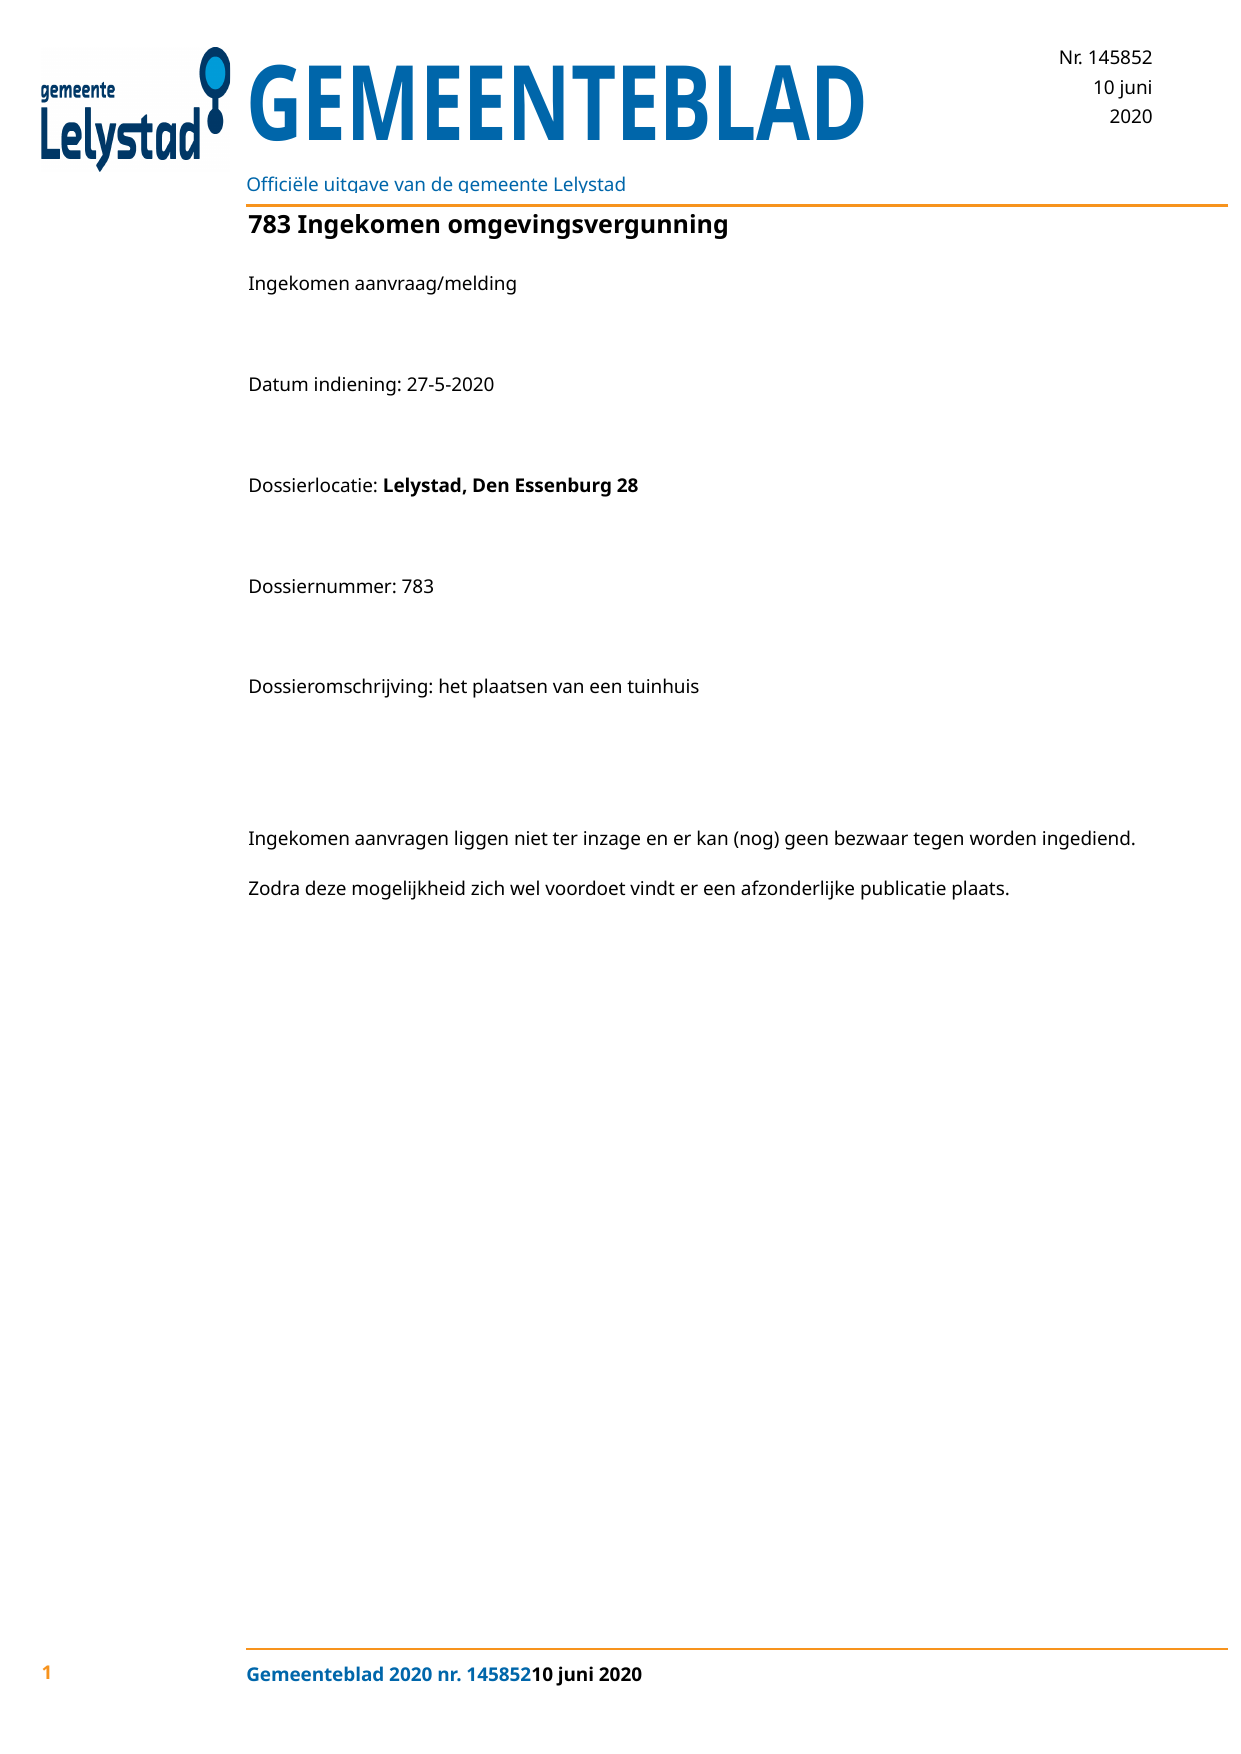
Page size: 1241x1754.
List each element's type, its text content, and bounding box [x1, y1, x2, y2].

text Dossieromschrijving: het plaatsen van een tuinhuis [248, 674, 1152, 699]
text Dossierlocatie: Lelystad, Den Essenburg 28 [248, 472, 1152, 498]
text Ingekomen aanvragen liggen niet ter inzage en er kan (nog) geen bezwaar tegen worden ingediend. [248, 825, 1152, 851]
picture [41, 47, 231, 172]
text Ingekomen aanvraag/melding [248, 270, 1152, 296]
text 783 Ingekomen omgevingsvergunning [248, 207, 1152, 241]
text Zodra deze mogelijkheid zich wel voordoet vindt er een afzonderlijke publicatie plaats. [248, 875, 1152, 901]
text Datum indiening: 27-5-2020 [248, 371, 1152, 397]
text Dossiernummer: 783 [248, 573, 1152, 598]
